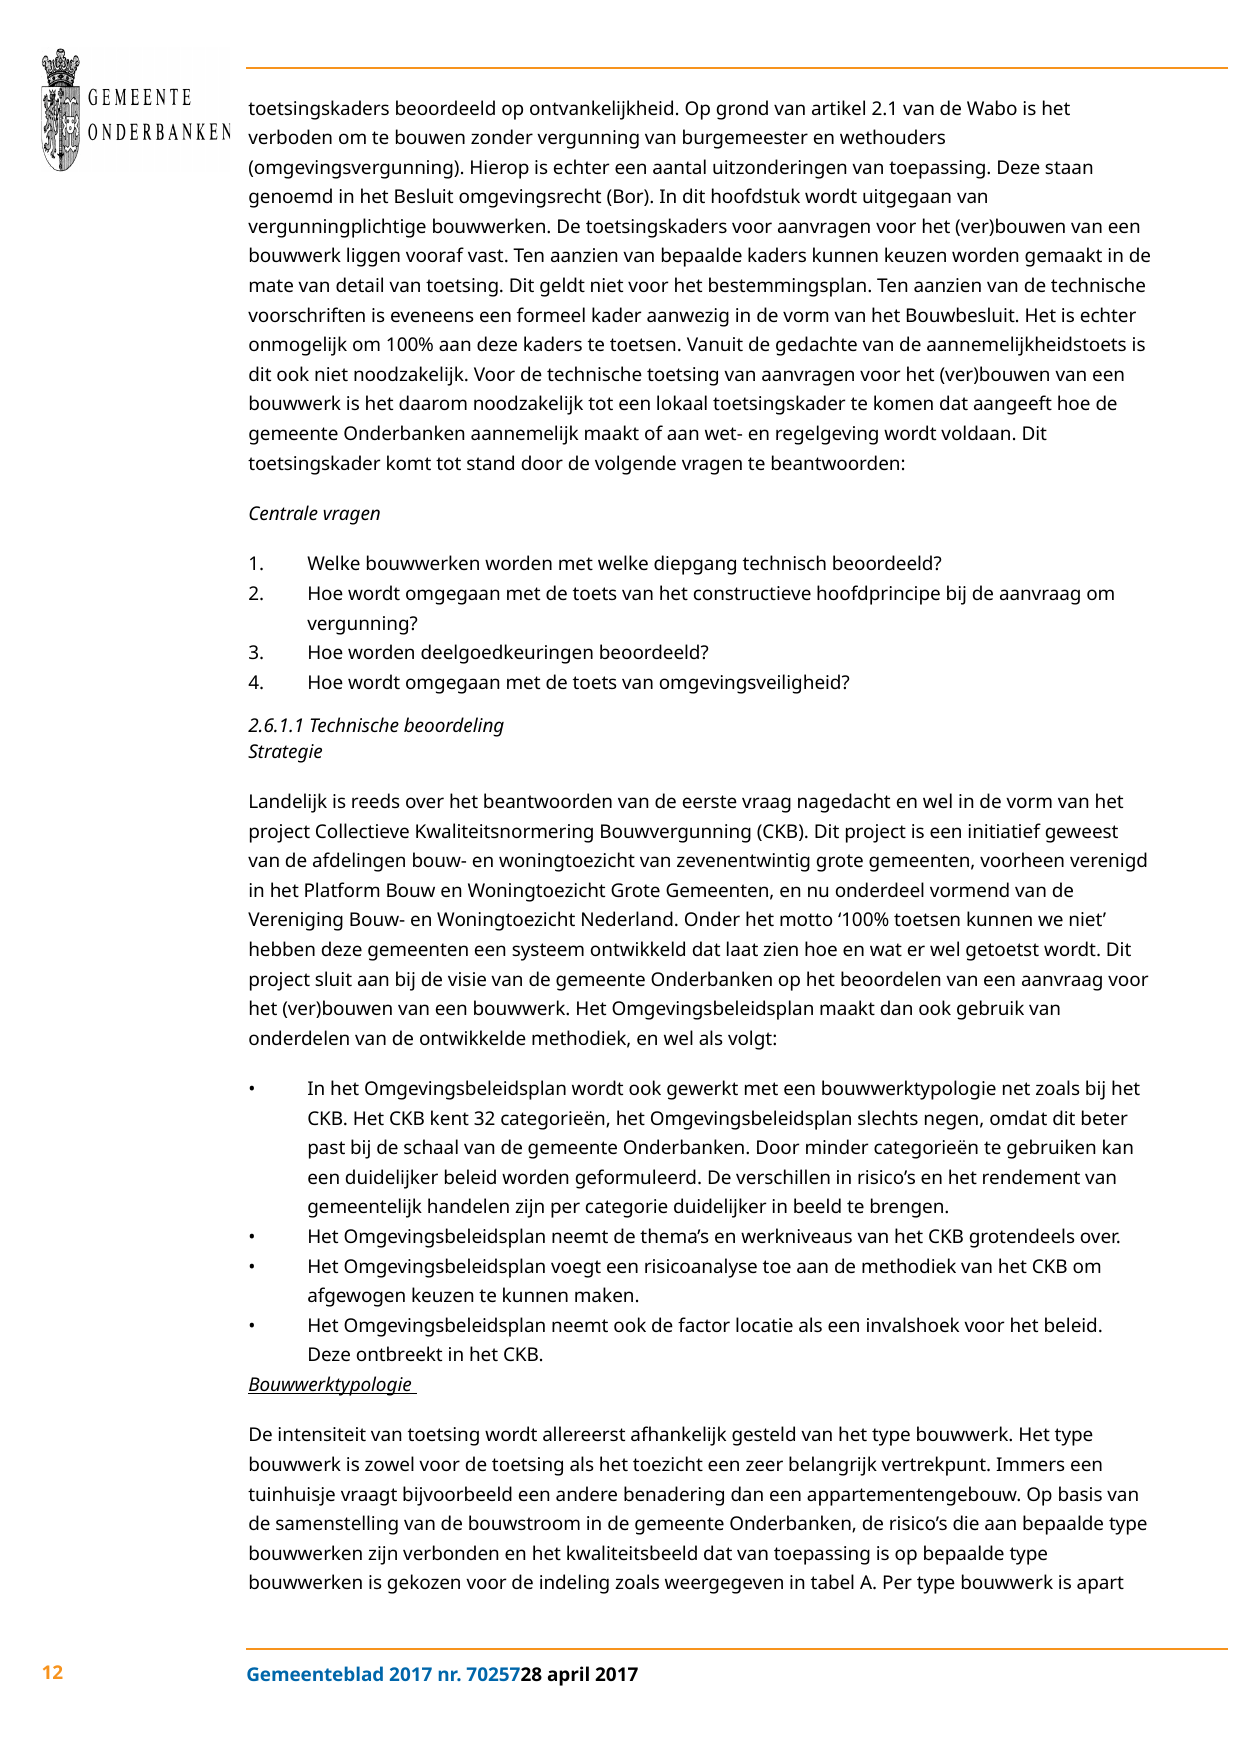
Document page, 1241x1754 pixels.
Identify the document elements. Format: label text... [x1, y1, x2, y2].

text Centrale vragen [248, 500, 1152, 526]
text Bouwwerktypologie [248, 1371, 1152, 1397]
list Hoe worden deelgoedkeuringen beoordeeld? [248, 639, 1152, 665]
text toetsingskaders beoordeeld op ontvankelijkheid. Op grond van artikel 2.1 van de Wabo is het verboden om te bouwen zonder vergunning van burgemeester en wethouders (omgevingsvergunning). Hierop is echter een aantal uitzonderingen van toepassing. Deze staan genoemd in het Besluit omgevingsrecht (Bor). In dit hoofdstuk wordt uitgegaan van vergunningplichtige bouwwerken. De toetsingskaders voor aanvragen voor het (ver)bouwen van een bouwwerk liggen vooraf vast. Ten aanzien van bepaalde kaders kunnen keuzen worden gemaakt in de mate van detail van toetsing. Dit geldt niet voor het bestemmingsplan. Ten aanzien van de technische voorschriften is eveneens een formeel kader aanwezig in de vorm van het Bouwbesluit. Het is echter onmogelijk om 100% aan deze kaders te toetsen. Vanuit de gedachte van de aannemelijkheidstoets is dit ook niet noodzakelijk. Voor de technische toetsing van aanvragen voor het (ver)bouwen van een bouwwerk is het daarom noodzakelijk tot een lokaal toetsingskader te komen dat aangeeft hoe de gemeente Onderbanken aannemelijk maakt of aan wet- en regelgeving wordt voldaan. Dit toetsingskader komt tot stand door de volgende vragen te beantwoorden: [248, 95, 1152, 476]
text De intensiteit van toetsing wordt allereerst afhankelijk gesteld van het type bouwwerk. Het type bouwwerk is zowel voor de toetsing als het toezicht een zeer belangrijk vertrekpunt. Immers een tuinhuisje vraagt bijvoorbeeld een andere benadering dan een appartementengebouw. Op basis van de samenstelling van de bouwstroom in de gemeente Onderbanken, de risico’s die aan bepaalde type bouwwerken zijn verbonden en het kwaliteitsbeeld dat van toepassing is op bepaalde type bouwwerken is gekozen voor de indeling zoals weergegeven in tabel A. Per type bouwwerk is apart [248, 1422, 1152, 1595]
list Hoe wordt omgegaan met de toets van omgevingsveiligheid? [248, 669, 1152, 695]
list In het Omgevingsbeleidsplan wordt ook gewerkt met een bouwwerktypologie net zoals bij het CKB. Het CKB kent 32 categorieën, het Omgevingsbeleidsplan slechts negen, omdat dit beter past bij de schaal van de gemeente Onderbanken. Door minder categorieën te gebruiken kan een duidelijker beleid worden geformuleerd. De verschillen in risico’s en het rendement van gemeentelijk handelen zijn per categorie duidelijker in beeld te brengen. [248, 1075, 1152, 1219]
text Strategie [248, 738, 1152, 763]
list Hoe wordt omgegaan met de toets van het constructieve hoofdprincipe bij de aanvraag om vergunning? [248, 580, 1152, 636]
list Het Omgevingsbeleidsplan neemt de thema’s en werkniveaus van het CKB grotendeels over. [248, 1223, 1152, 1249]
text 2.6.1.1 Technische beoordeling [248, 712, 1152, 738]
list Het Omgevingsbeleidsplan voegt een risicoanalyse toe aan de methodiek van het CKB om afgewogen keuzen te kunnen maken. [248, 1253, 1152, 1308]
picture [41, 47, 231, 172]
text Landelijk is reeds over het beantwoorden van de eerste vraag nagedacht en wel in de vorm van het project Collectieve Kwaliteitsnormering Bouwvergunning (CKB). Dit project is een initiatief geweest van de afdelingen bouw- en woningtoezicht van zevenentwintig grote gemeenten, voorheen verenigd in het Platform Bouw en Woningtoezicht Grote Gemeenten, en nu onderdeel vormend van de Vereniging Bouw- en Woningtoezicht Nederland. Onder het motto ‘100% toetsen kunnen we niet’ hebben deze gemeenten een systeem ontwikkeld dat laat zien hoe en wat er wel getoetst wordt. Dit project sluit aan bij de visie van de gemeente Onderbanken op het beoordelen van een aanvraag voor het (ver)bouwen van een bouwwerk. Het Omgevingsbeleidsplan maakt dan ook gebruik van onderdelen van de ontwikkelde methodiek, en wel als volgt: [248, 788, 1152, 1051]
list Welke bouwwerken worden met welke diepgang technisch beoordeeld? [248, 551, 1152, 576]
list Het Omgevingsbeleidsplan neemt ook de factor locatie als een invalshoek voor het beleid. Deze ontbreekt in het CKB. [248, 1312, 1152, 1367]
